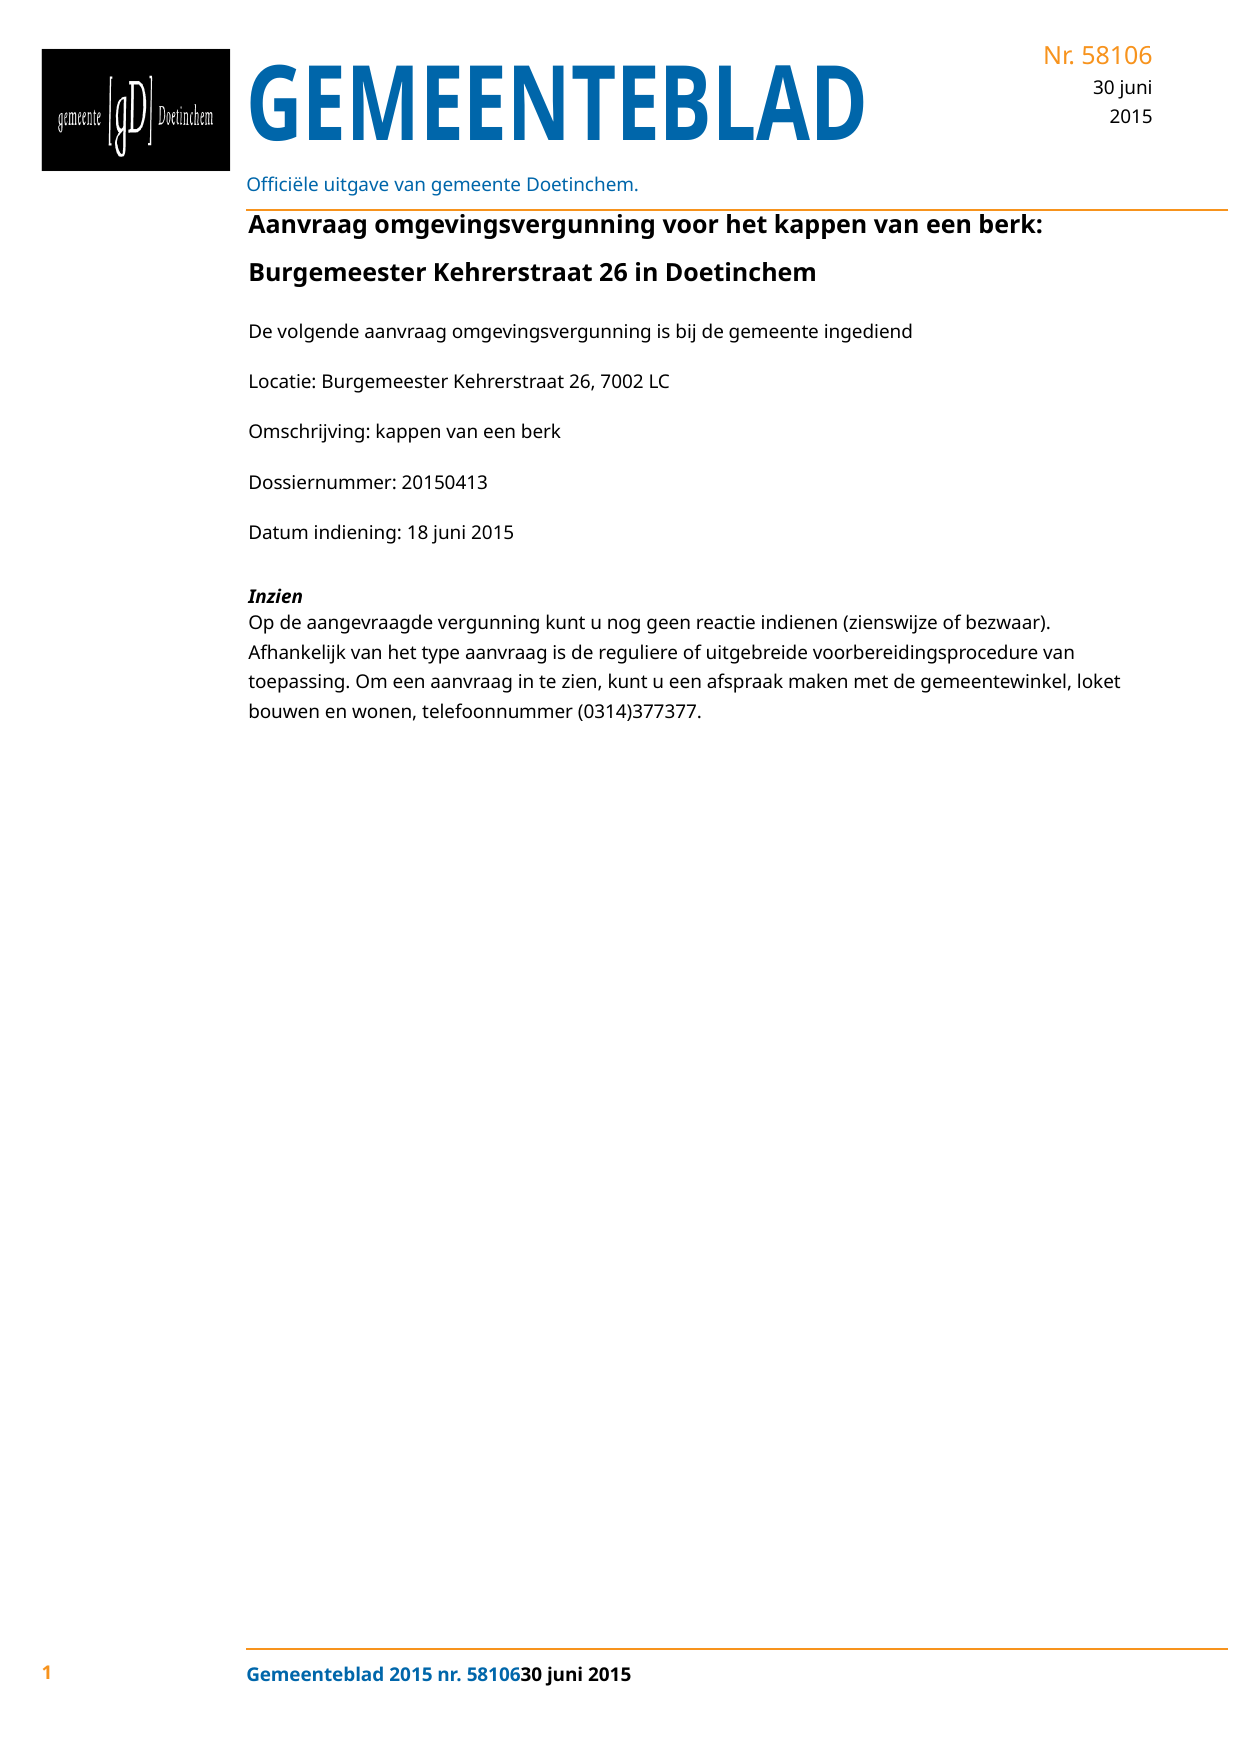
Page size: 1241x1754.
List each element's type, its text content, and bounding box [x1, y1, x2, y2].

text Datum indiening: 18 juni 2015 [248, 519, 1152, 545]
text Op de aangevraagde vergunning kunt u nog geen reactie indienen (zienswijze of bezwaar). Afhankelijk van het type aanvraag is de reguliere of uitgebreide voorbereidingsprocedure van toepassing. Om een aanvraag in te zien, kunt u een afspraak maken met de gemeentewinkel, loket bouwen en wonen, telefoonnummer (0314)377377. [248, 609, 1152, 724]
text Aanvraag omgevingsvergunning voor het kappen van een berk: Burgemeester Kehrerstraat 26 in Doetinchem [248, 211, 1152, 288]
text Dossiernummer: 20150413 [248, 469, 1152, 495]
text De volgende aanvraag omgevingsvergunning is bij de gemeente ingediend [248, 318, 1152, 344]
picture [41, 47, 231, 172]
text Omschrijving: kappen van een berk [248, 419, 1152, 444]
text Locatie: Burgemeester Kehrerstraat 26, 7002 LC [248, 368, 1152, 394]
text Inzien [248, 583, 1152, 609]
